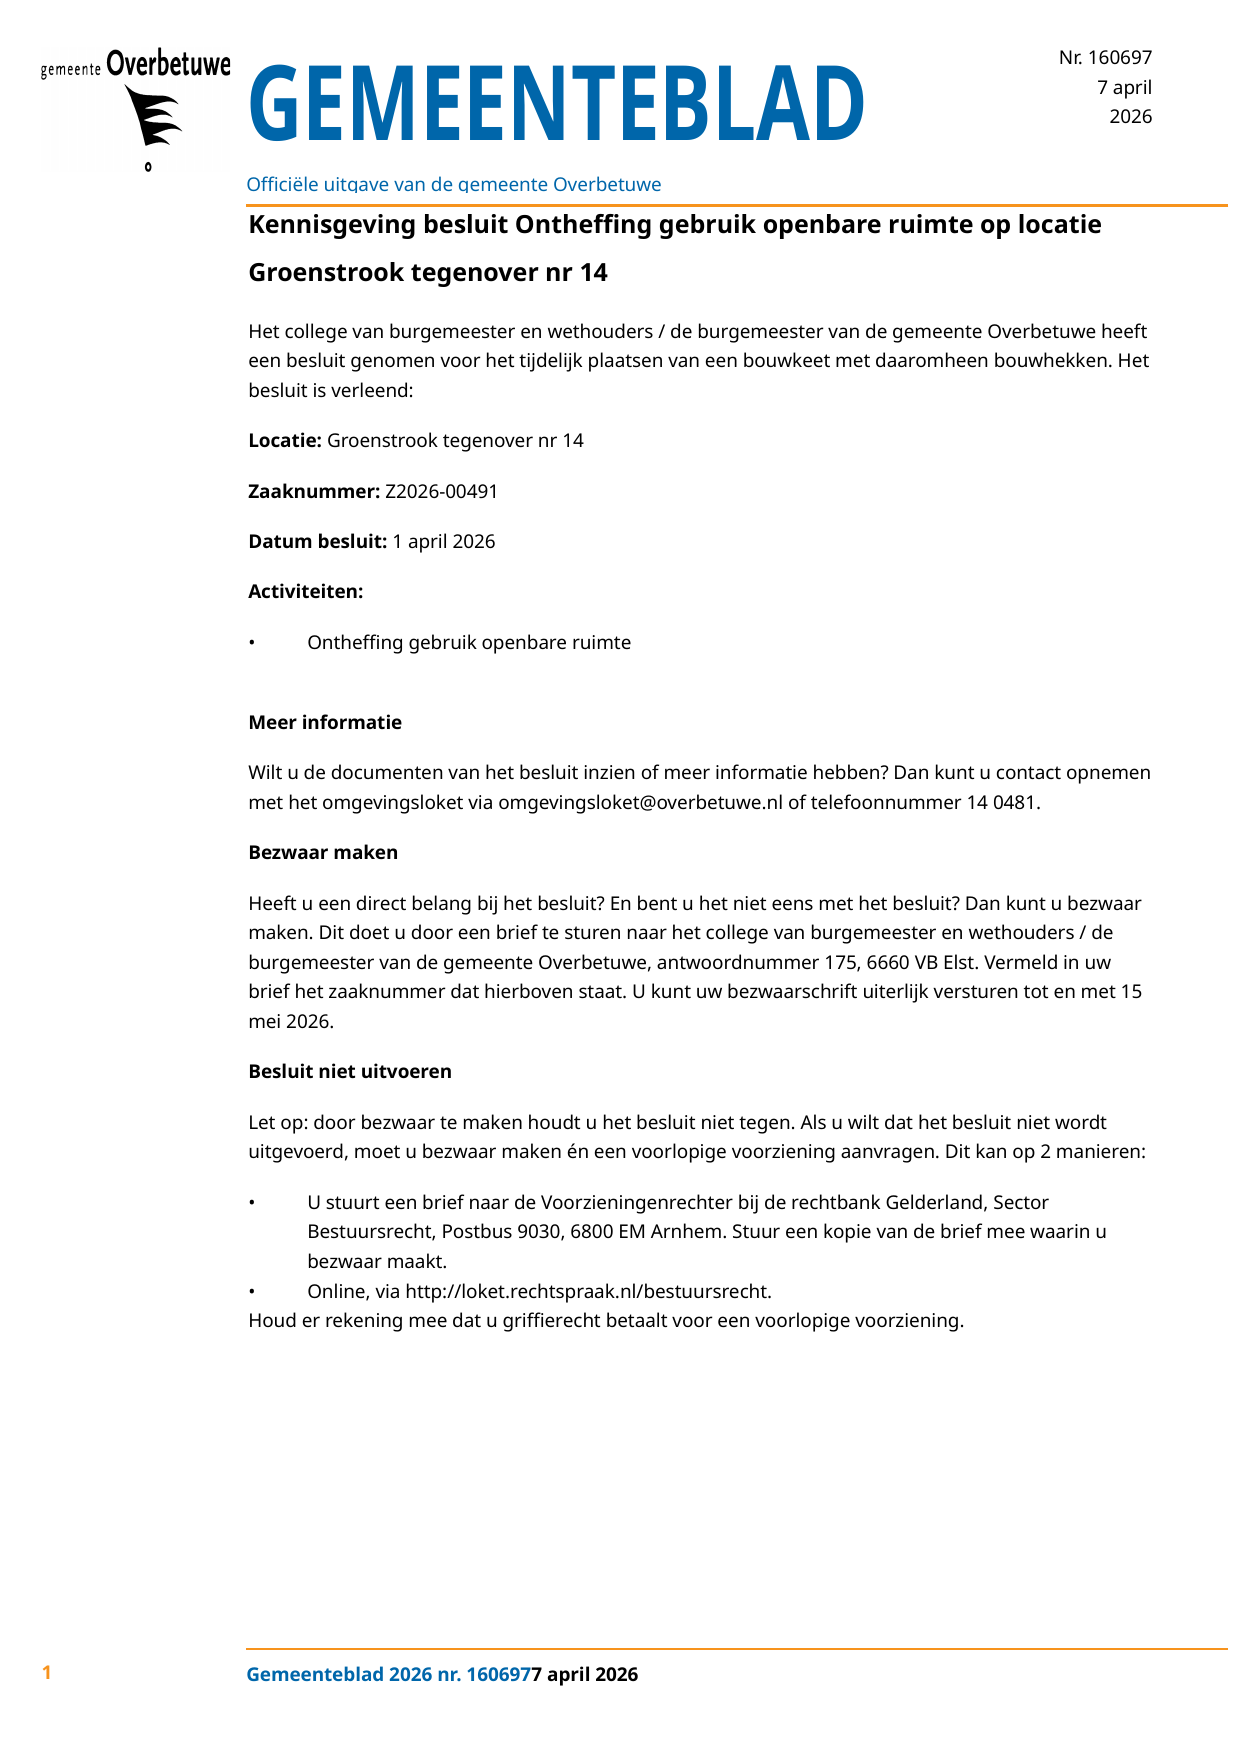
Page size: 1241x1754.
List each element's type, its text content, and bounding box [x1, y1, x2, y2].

text Bezwaar maken [248, 839, 1152, 865]
text Besluit niet uitvoeren [248, 1059, 1152, 1084]
text Het college van burgemeester en wethouders / de burgemeester van de gemeente Overbetuwe heeft een besluit genomen voor het tijdelijk plaatsen van een bouwkeet met daaromheen bouwhekken. Het besluit is verleend: [248, 318, 1152, 403]
text Heeft u een direct belang bij het besluit? En bent u het niet eens met het besluit? Dan kunt u bezwaar maken. Dit doet u door een brief te sturen naar het college van burgemeester en wethouders / de burgemeester van de gemeente Overbetuwe, antwoordnummer 175, 6660 VB Elst. Vermeld in uw brief het zaaknummer dat hierboven staat. U kunt uw bezwaarschrift uiterlijk versturen tot en met 15 mei 2026. [248, 890, 1152, 1034]
picture [41, 47, 231, 172]
text Zaaknummer: Z2026-00491 [248, 478, 1152, 504]
text Datum besluit: 1 april 2026 [248, 528, 1152, 554]
text Wilt u de documenten van het besluit inzien of meer informatie hebben? Dan kunt u contact opnemen met het omgevingsloket via omgevingsloket@overbetuwe.nl of telefoonnummer 14 0481. [248, 759, 1152, 815]
text Let op: door bezwaar te maken houdt u het besluit niet tegen. Als u wilt dat het besluit niet wordt uitgevoerd, moet u bezwaar maken én een voorlopige voorziening aanvragen. Dit kan op 2 manieren: [248, 1109, 1152, 1164]
text Kennisgeving besluit Ontheffing gebruik openbare ruimte op locatie Groenstrook tegenover nr 14 [248, 207, 1152, 288]
list Ontheffing gebruik openbare ruimte [248, 629, 1152, 655]
text Meer informatie [248, 709, 1152, 735]
text Houd er rekening mee dat u griffierecht betaalt voor een voorlopige voorziening. [248, 1307, 1152, 1333]
list U stuurt een brief naar de Voorzieningenrechter bij de rechtbank Gelderland, Sector Bestuursrecht, Postbus 9030, 6800 EM Arnhem. Stuur een kopie van de brief mee waarin u bezwaar maakt. [248, 1189, 1152, 1274]
text Activiteiten: [248, 579, 1152, 604]
text Locatie: Groenstrook tegenover nr 14 [248, 427, 1152, 453]
list Online, via http://loket.rechtspraak.nl/bestuursrecht. [248, 1278, 1152, 1304]
